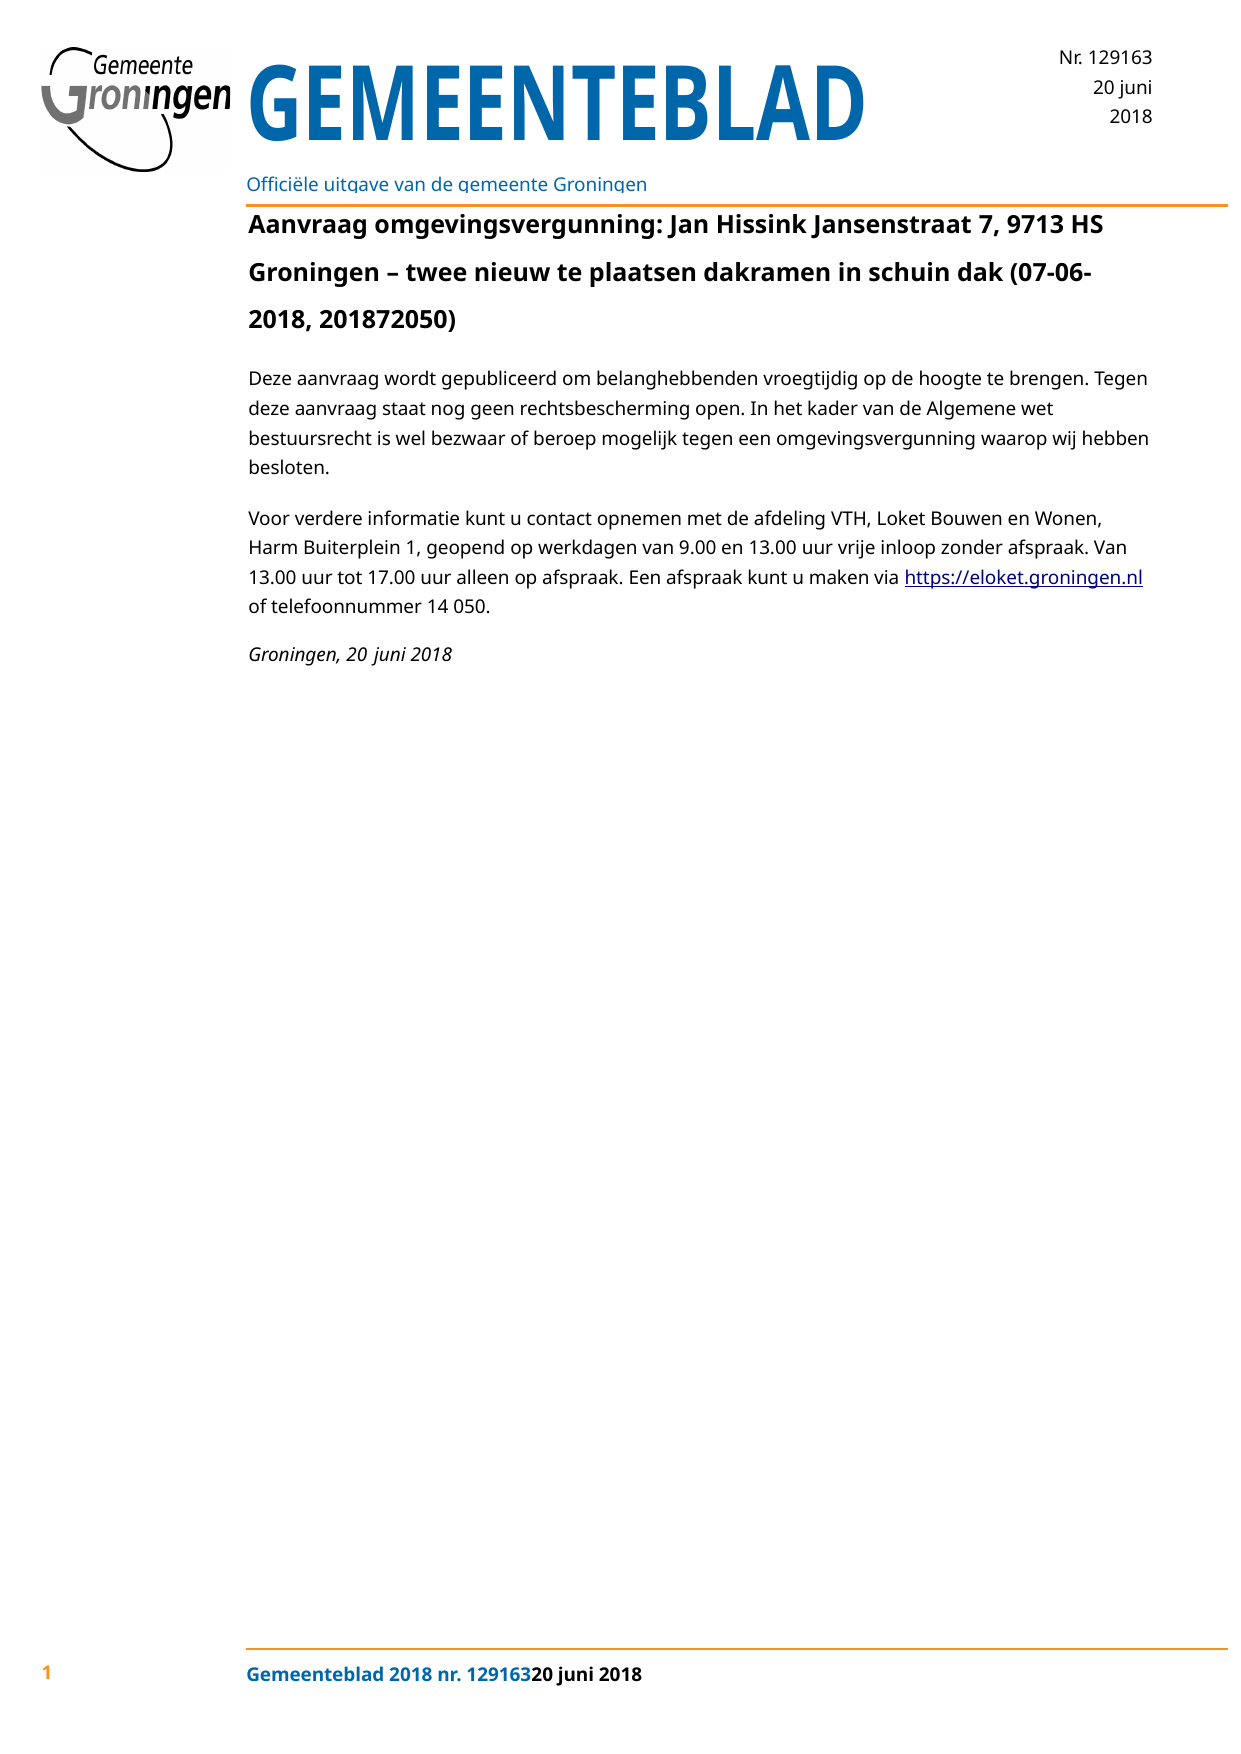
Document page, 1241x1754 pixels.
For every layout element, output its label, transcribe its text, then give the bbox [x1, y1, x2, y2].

text Aanvraag omgevingsvergunning: Jan Hissink Jansenstraat 7, 9713 HS Groningen – twee nieuw te plaatsen dakramen in schuin dak (07-06-2018, 201872050) [248, 207, 1152, 336]
text Groningen, 20 juni 2018 [248, 641, 1152, 667]
text Voor verdere informatie kunt u contact opnemen met de afdeling VTH, Loket Bouwen en Wonen, Harm Buiterplein 1, geopend op werkdagen van 9.00 en 13.00 uur vrije inloop zonder afspraak. Van 13.00 uur tot 17.00 uur alleen op afspraak. Een afspraak kunt u maken via https://eloket.groningen.nl of telefoonnummer 14 050. [248, 505, 1152, 619]
text Deze aanvraag wordt gepubliceerd om belanghebbenden vroegtijdig op de hoogte te brengen. Tegen deze aanvraag staat nog geen rechtsbescherming open. In het kader van de Algemene wet bestuursrecht is wel bezwaar of beroep mogelijk tegen een omgevingsvergunning waarop wij hebben besloten. [248, 366, 1152, 480]
picture [41, 47, 231, 172]
